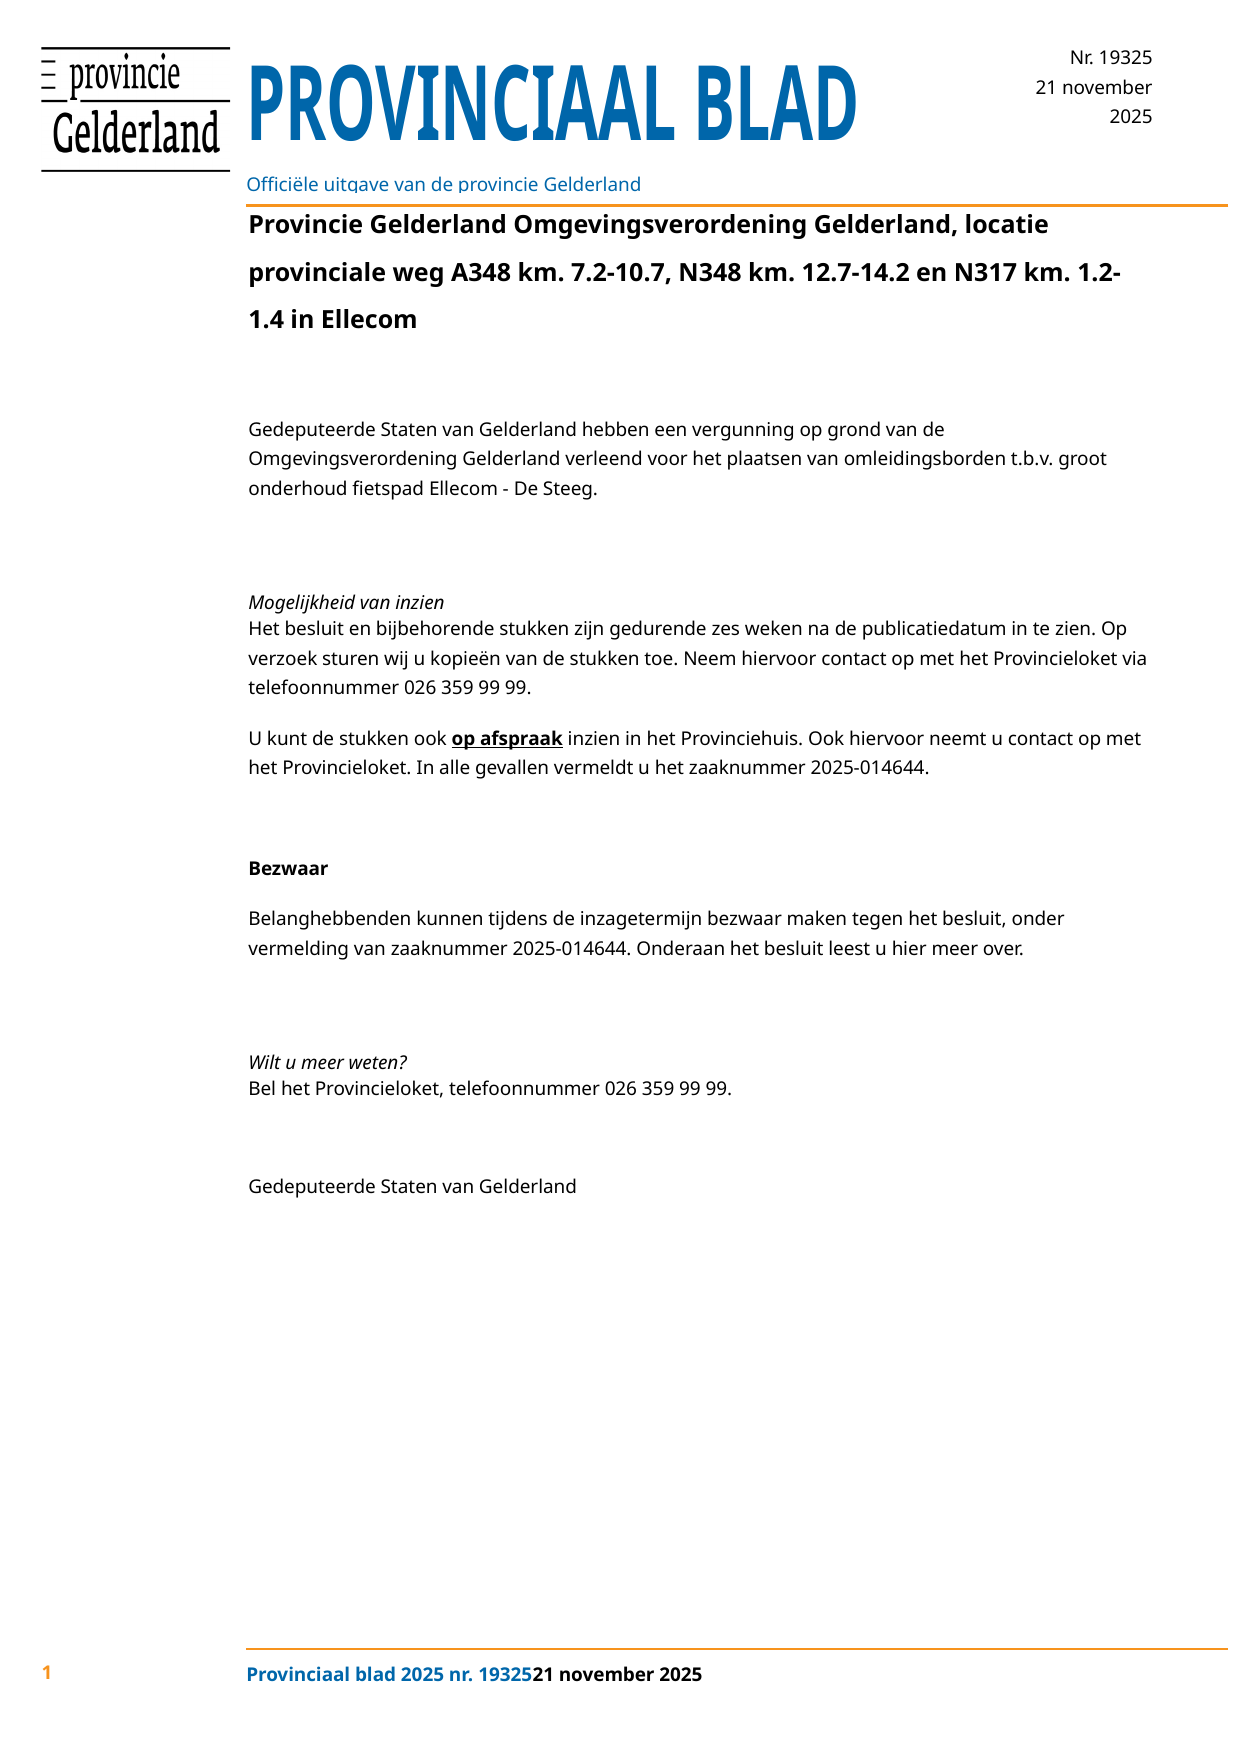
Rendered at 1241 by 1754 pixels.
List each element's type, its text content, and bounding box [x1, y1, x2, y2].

text Mogelijkheid van inzien [248, 589, 1152, 615]
text Wilt u meer weten? [248, 1049, 1152, 1075]
text U kunt de stukken ook op afspraak inzien in het Provinciehuis. Ook hiervoor neemt u contact op met het Provincieloket. In alle gevallen vermeldt u het zaaknummer 2025-014644. [248, 725, 1152, 780]
text Gedeputeerde Staten van Gelderland [248, 1173, 1152, 1199]
text Belanghebbenden kunnen tijdens de inzagetermijn bezwaar maken tegen het besluit, onder vermelding van zaaknummer 2025-014644. Onderaan het besluit leest u hier meer over. [248, 906, 1152, 961]
text Bel het Provincieloket, telefoonnummer 026 359 99 99. [248, 1075, 1152, 1101]
text Het besluit en bijbehorende stukken zijn gedurende zes weken na de publicatiedatum in te zien. Op verzoek sturen wij u kopieën van de stukken toe. Neem hiervoor contact op met het Provincieloket via telefoonnummer 026 359 99 99. [248, 615, 1152, 700]
picture [41, 47, 231, 172]
text Provincie Gelderland Omgevingsverordening Gelderland, locatie provinciale weg A348 km. 7.2-10.7, N348 km. 12.7-14.2 en N317 km. 1.2-1.4 in Ellecom [248, 207, 1152, 336]
text Bezwaar [248, 855, 1152, 881]
text Gedeputeerde Staten van Gelderland hebben een vergunning op grond van de Omgevingsverordening Gelderland verleend voor het plaatsen van omleidingsborden t.b.v. groot onderhoud fietspad Ellecom - De Steeg. [248, 416, 1152, 501]
